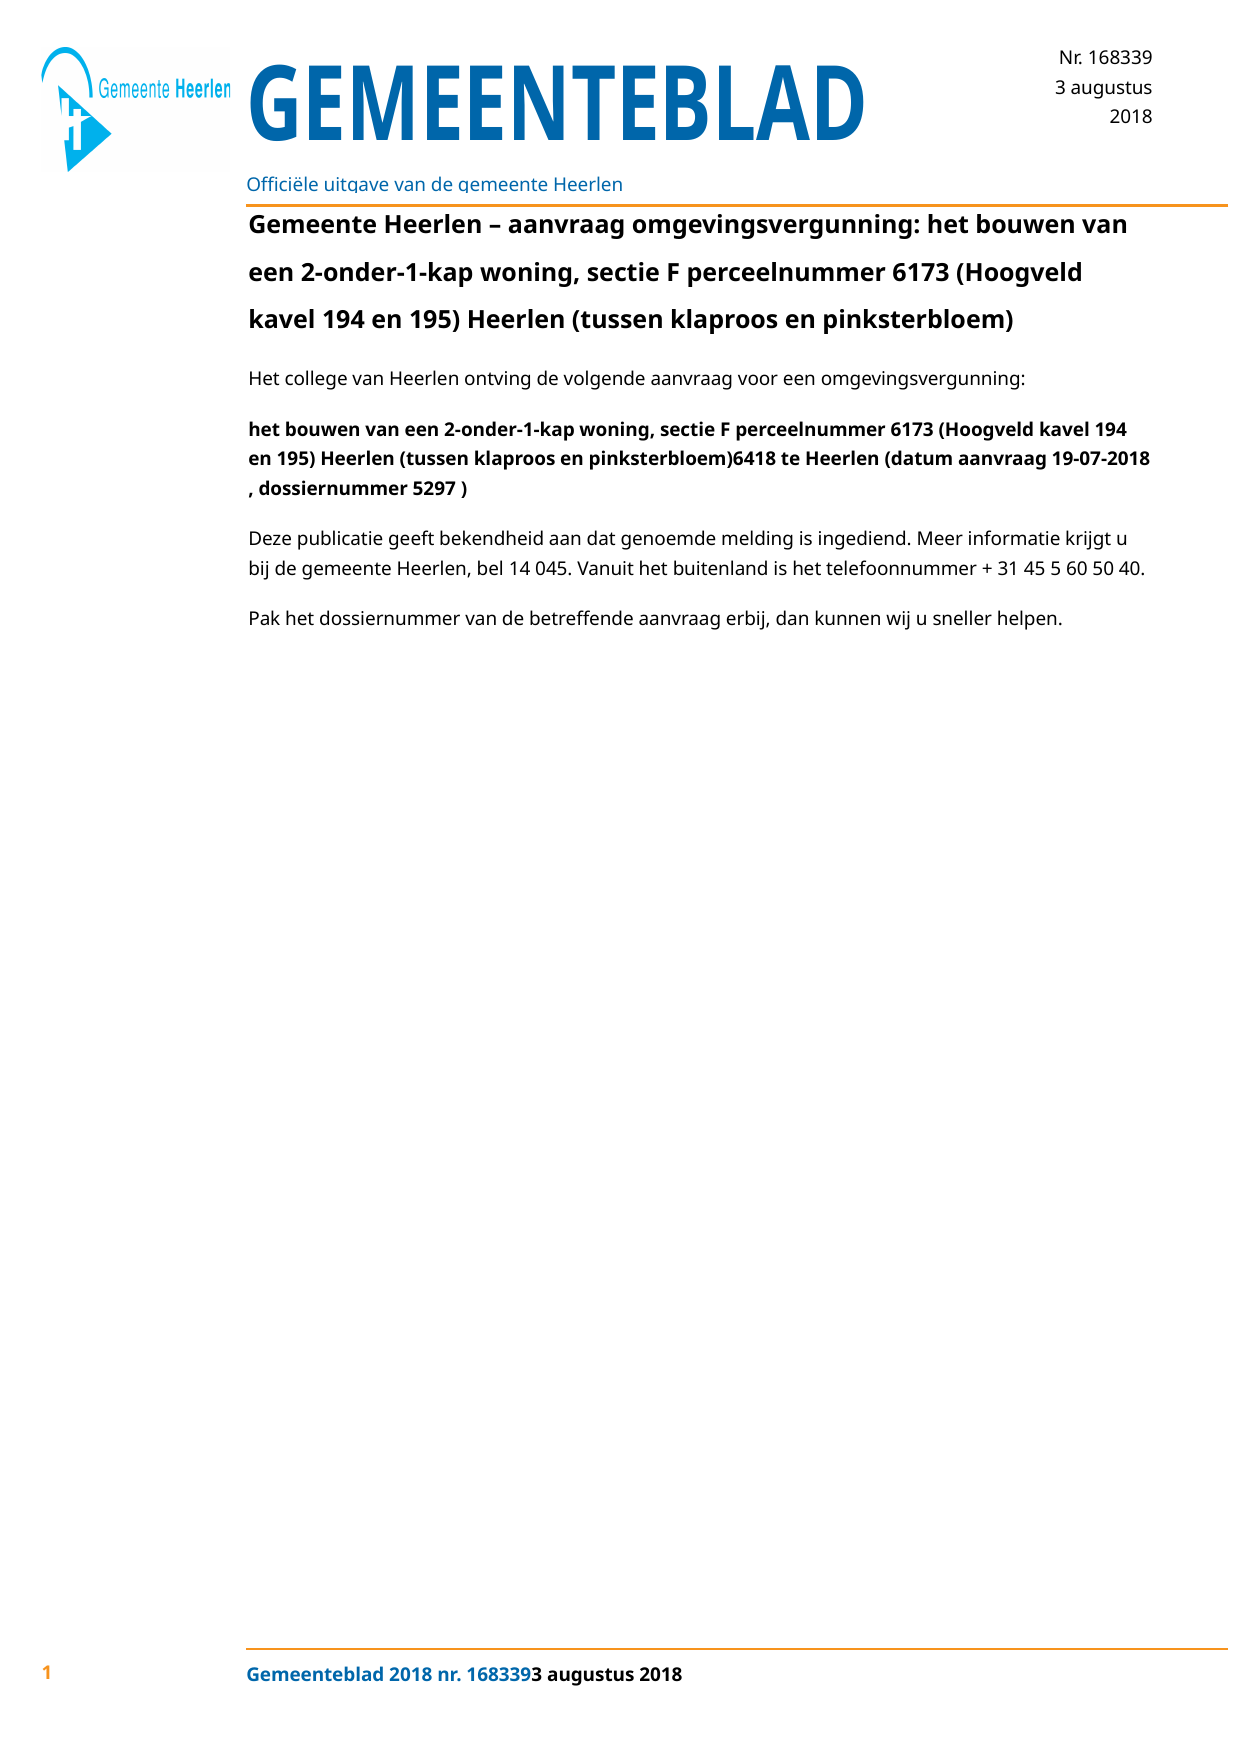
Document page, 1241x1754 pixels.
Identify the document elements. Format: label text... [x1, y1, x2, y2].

text Pak het dossiernummer van de betreffende aanvraag erbij, dan kunnen wij u sneller helpen. [248, 606, 1152, 631]
text Deze publicatie geeft bekendheid aan dat genoemde melding is ingediend. Meer informatie krijgt u bij de gemeente Heerlen, bel 14 045. Vanuit het buitenland is het telefoonnummer + 31 45 5 60 50 40. [248, 526, 1152, 581]
picture [41, 47, 58, 70]
text Gemeente Heerlen – aanvraag omgevingsvergunning: het bouwen van een 2-onder-1-kap woning, sectie F perceelnummer 6173 (Hoogveld kavel 194 en 195) Heerlen (tussen klaproos en pinksterbloem) [248, 207, 1152, 336]
text het bouwen van een 2-onder-1-kap woning, sectie F perceelnummer 6173 (Hoogveld kavel 194 en 195) Heerlen (tussen klaproos en pinksterbloem)6418 te Heerlen (datum aanvraag 19-07-2018 , dossiernummer 5297 ) [248, 416, 1152, 501]
picture [41, 47, 231, 172]
text Het college van Heerlen ontving de volgende aanvraag voor een omgevingsvergunning: [248, 366, 1152, 391]
